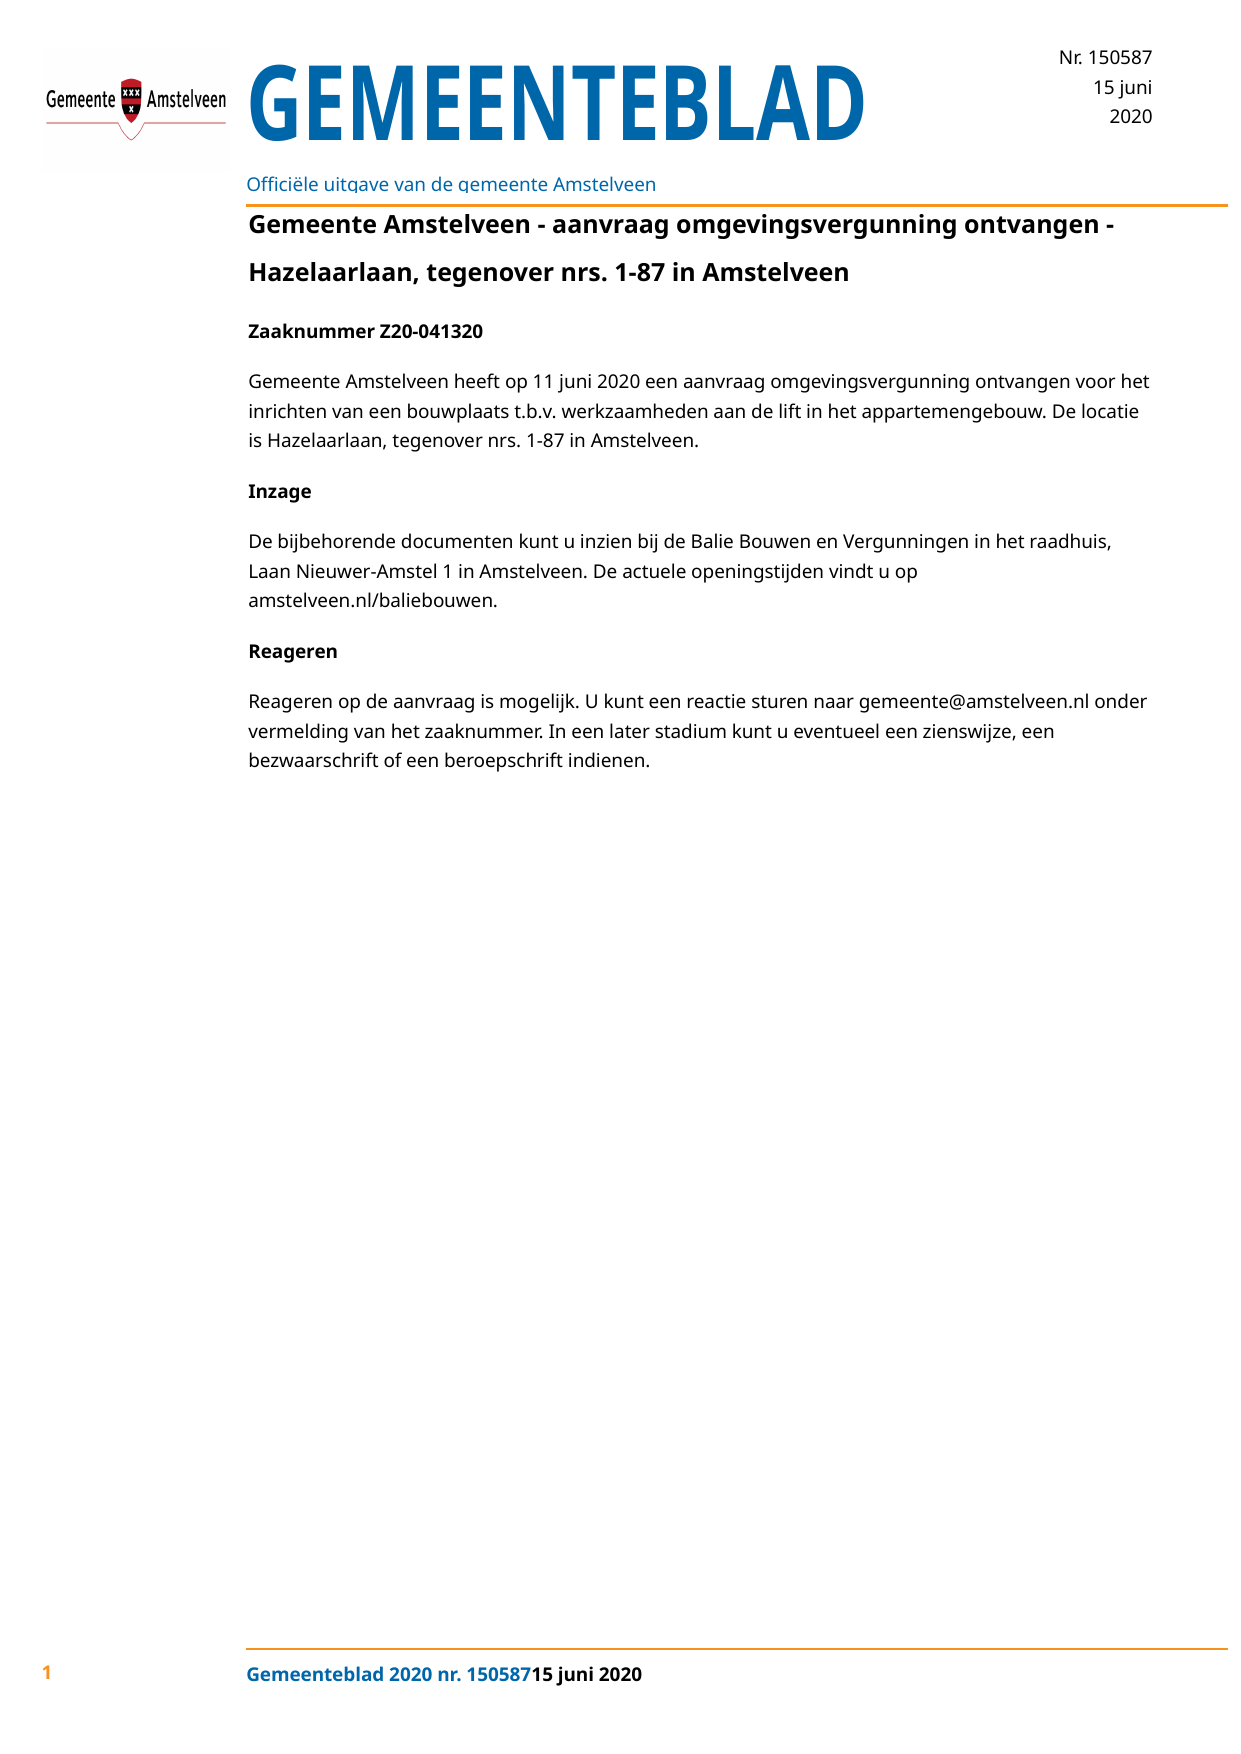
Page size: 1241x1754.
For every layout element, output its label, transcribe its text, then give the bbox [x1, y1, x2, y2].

text Gemeente Amstelveen - aanvraag omgevingsvergunning ontvangen - Hazelaarlaan, tegenover nrs. 1-87 in Amstelveen [248, 207, 1152, 288]
text Inzage [248, 478, 1152, 504]
text Gemeente Amstelveen heeft op 11 juni 2020 een aanvraag omgevingsvergunning ontvangen voor het inrichten van een bouwplaats t.b.v. werkzaamheden aan de lift in het appartemengebouw. De locatie is Hazelaarlaan, tegenover nrs. 1-87 in Amstelveen. [248, 368, 1152, 453]
text De bijbehorende documenten kunt u inzien bij de Balie Bouwen en Vergunningen in het raadhuis, Laan Nieuwer-Amstel 1 in Amstelveen. De actuele openingstijden vindt u op amstelveen.nl/baliebouwen. [248, 528, 1152, 613]
picture [41, 47, 231, 172]
text Reageren [248, 638, 1152, 664]
text Reageren op de aanvraag is mogelijk. U kunt een reactie sturen naar gemeente@amstelveen.nl onder vermelding van het zaaknummer. In een later stadium kunt u eventueel een zienswijze, een bezwaarschrift of een beroepschrift indienen. [248, 688, 1152, 773]
text Zaaknummer Z20-041320 [248, 318, 1152, 344]
